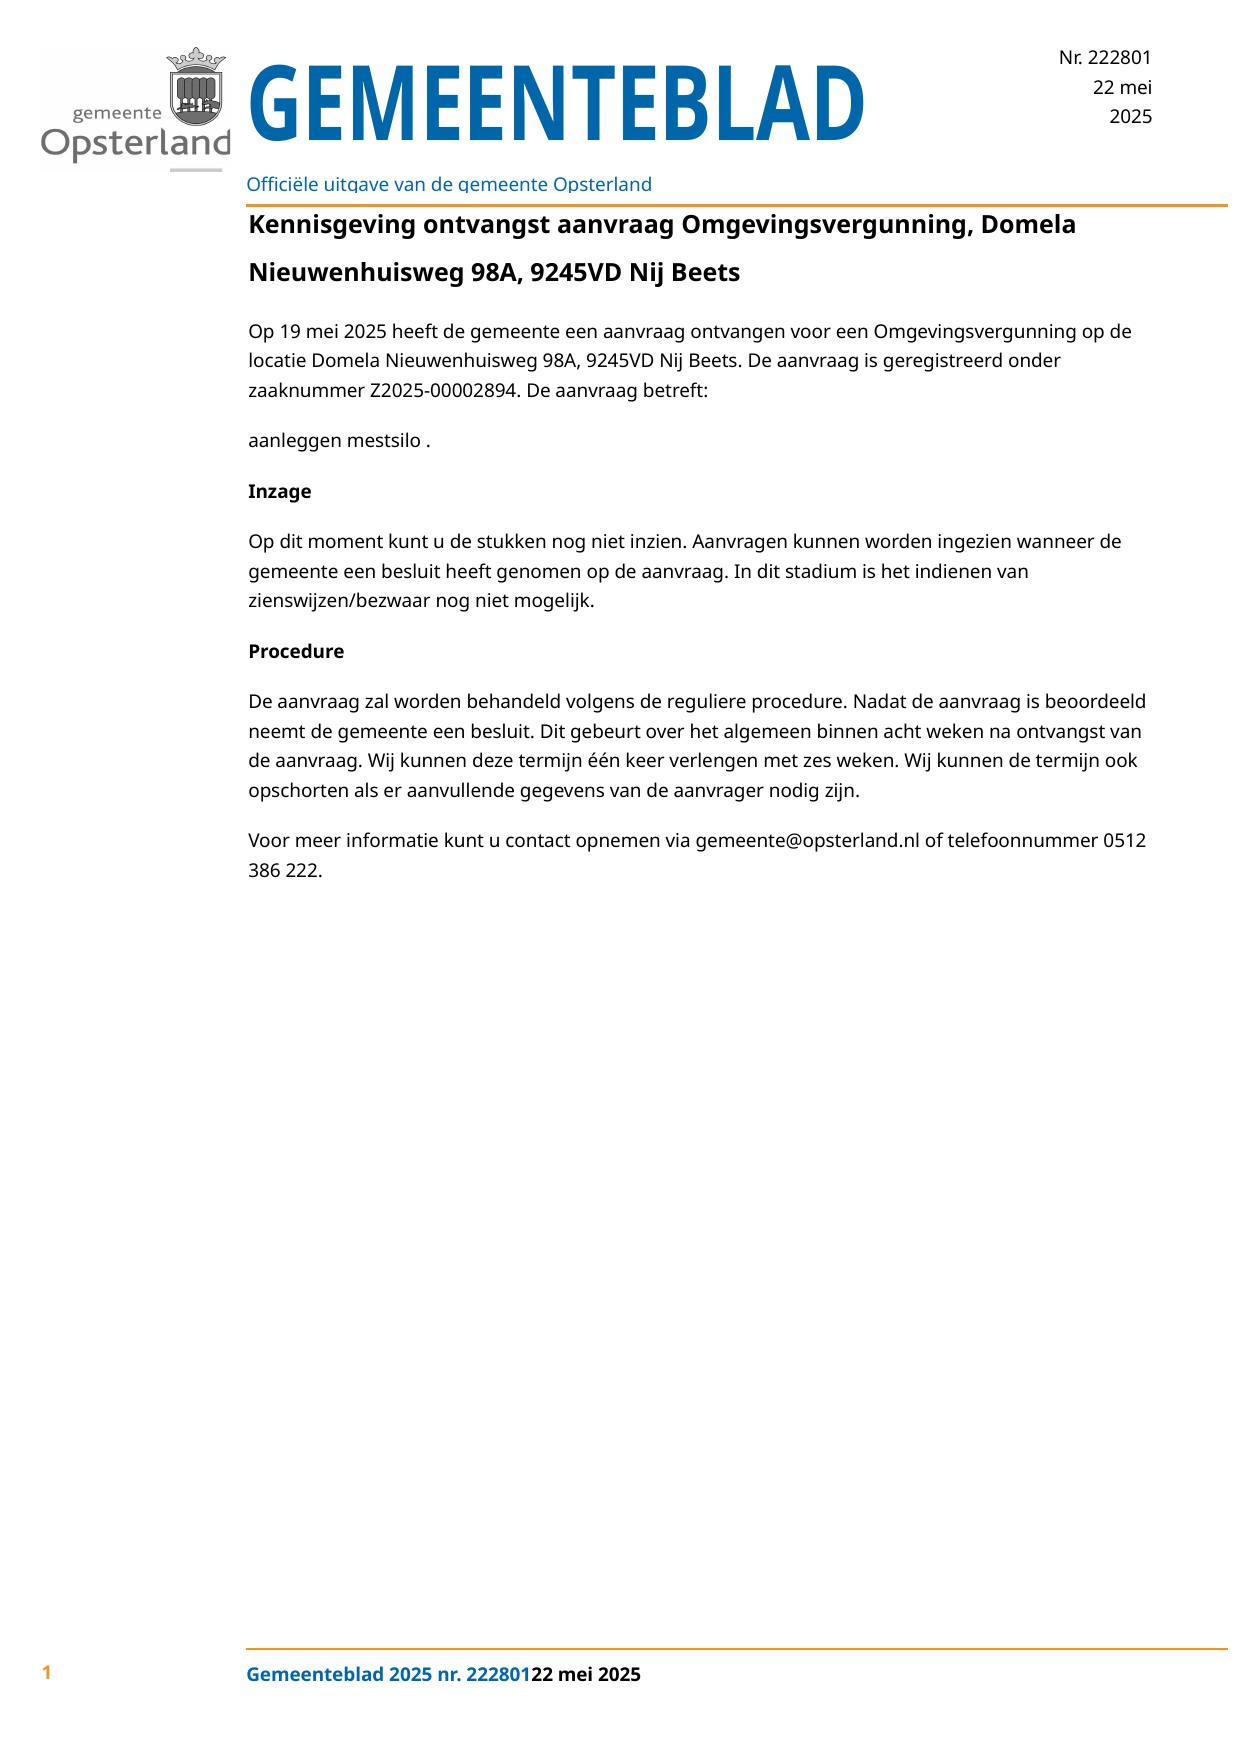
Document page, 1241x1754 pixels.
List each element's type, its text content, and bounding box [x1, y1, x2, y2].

text aanleggen mestsilo . [248, 427, 1152, 453]
text Kennisgeving ontvangst aanvraag Omgevingsvergunning, Domela Nieuwenhuisweg 98A, 9245VD Nij Beets [248, 207, 1152, 288]
text Op dit moment kunt u de stukken nog niet inzien. Aanvragen kunnen worden ingezien wanneer de gemeente een besluit heeft genomen op de aanvraag. In dit stadium is het indienen van zienswijzen/bezwaar nog niet mogelijk. [248, 528, 1152, 613]
text Op 19 mei 2025 heeft de gemeente een aanvraag ontvangen voor een Omgevingsvergunning op de locatie Domela Nieuwenhuisweg 98A, 9245VD Nij Beets. De aanvraag is geregistreerd onder zaaknummer Z2025-00002894. De aanvraag betreft: [248, 318, 1152, 403]
text Procedure [248, 638, 1152, 664]
picture [41, 47, 231, 172]
text Inzage [248, 478, 1152, 504]
text De aanvraag zal worden behandeld volgens de reguliere procedure. Nadat de aanvraag is beoordeeld neemt de gemeente een besluit. Dit gebeurt over het algemeen binnen acht weken na ontvangst van de aanvraag. Wij kunnen deze termijn één keer verlengen met zes weken. Wij kunnen de termijn ook opschorten als er aanvullende gegevens van de aanvrager nodig zijn. [248, 688, 1152, 803]
text Voor meer informatie kunt u contact opnemen via gemeente@opsterland.nl of telefoonnummer 0512 386 222. [248, 827, 1152, 883]
